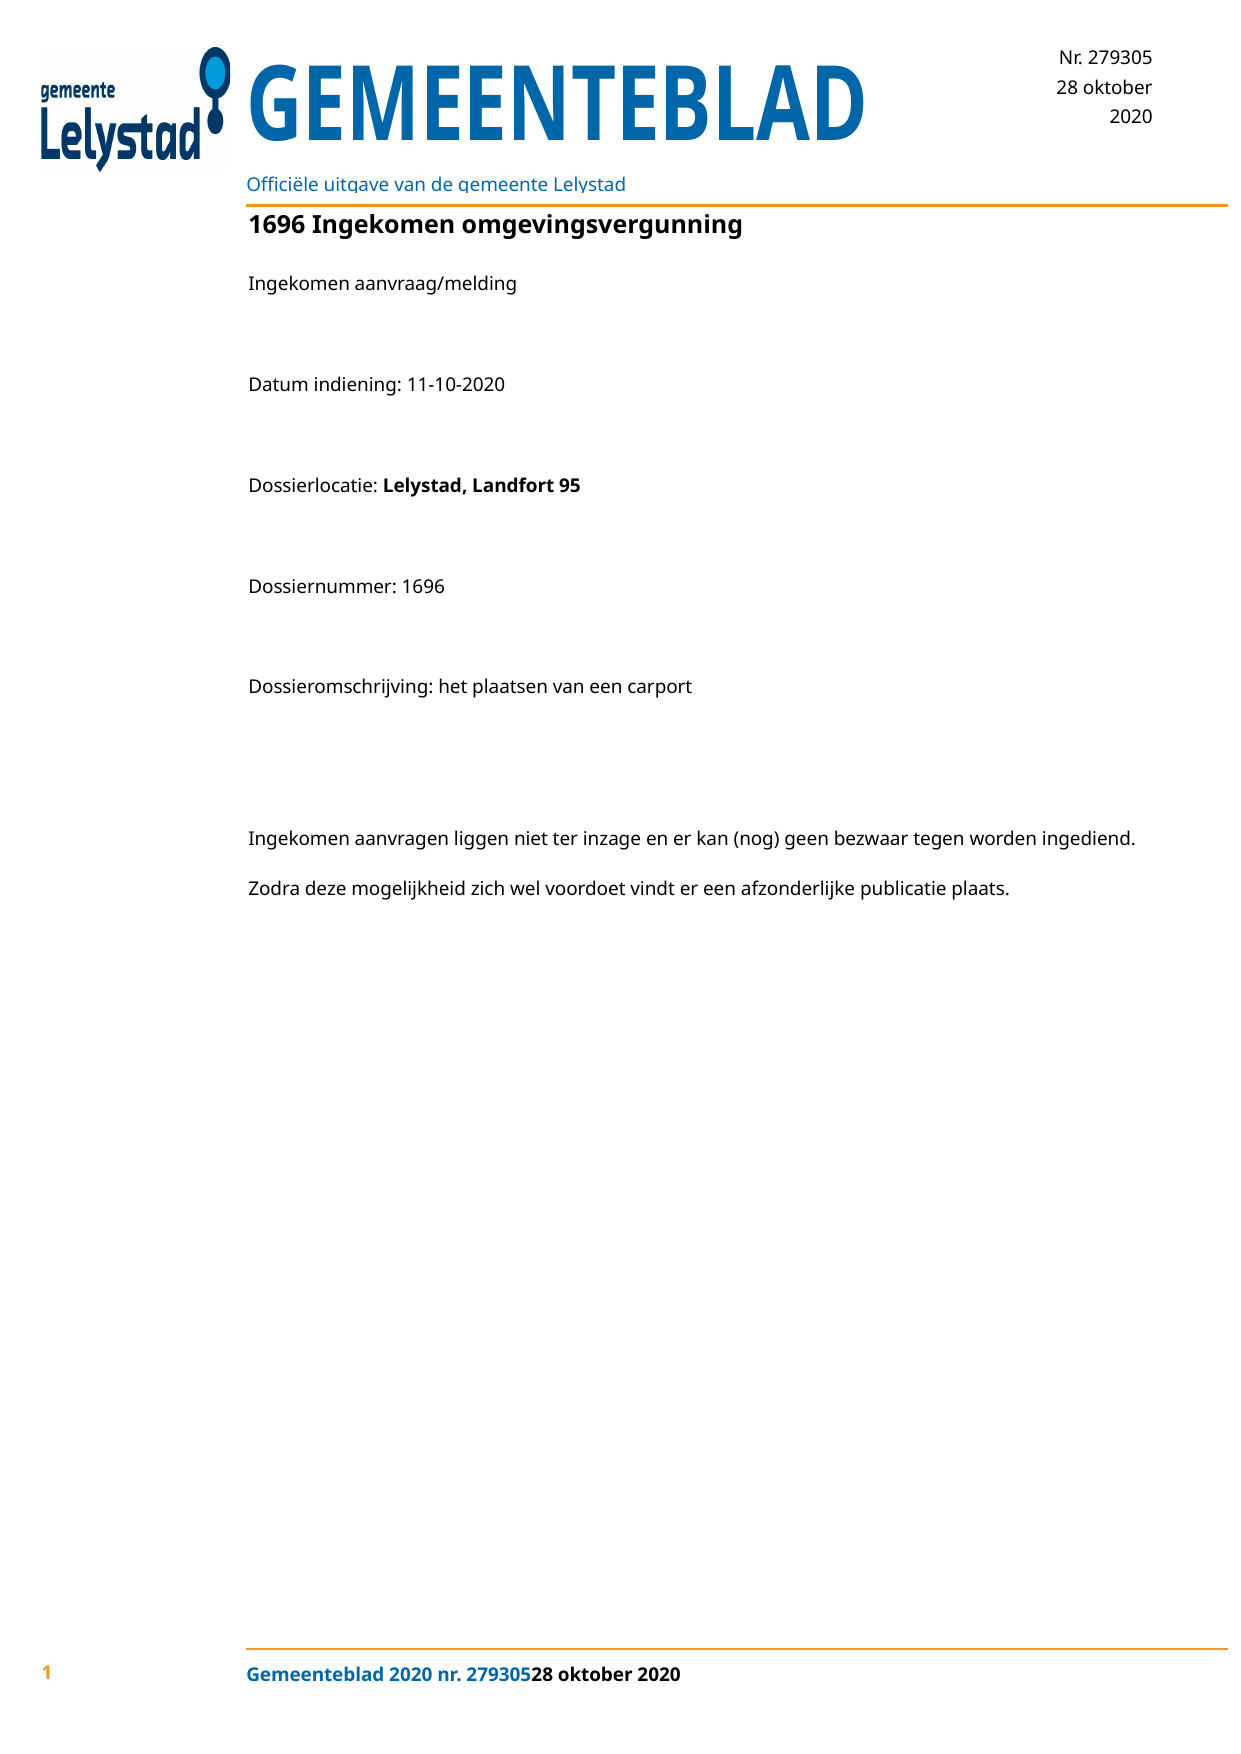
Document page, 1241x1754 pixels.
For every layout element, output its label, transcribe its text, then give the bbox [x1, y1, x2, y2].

text Zodra deze mogelijkheid zich wel voordoet vindt er een afzonderlijke publicatie plaats. [248, 875, 1152, 901]
text Ingekomen aanvraag/melding [248, 270, 1152, 296]
picture [41, 47, 231, 172]
text Dossiernummer: 1696 [248, 573, 1152, 598]
text Ingekomen aanvragen liggen niet ter inzage en er kan (nog) geen bezwaar tegen worden ingediend. [248, 825, 1152, 851]
text Datum indiening: 11-10-2020 [248, 371, 1152, 397]
text 1696 Ingekomen omgevingsvergunning [248, 207, 1152, 241]
text Dossieromschrijving: het plaatsen van een carport [248, 674, 1152, 699]
text Dossierlocatie: Lelystad, Landfort 95 [248, 472, 1152, 498]
